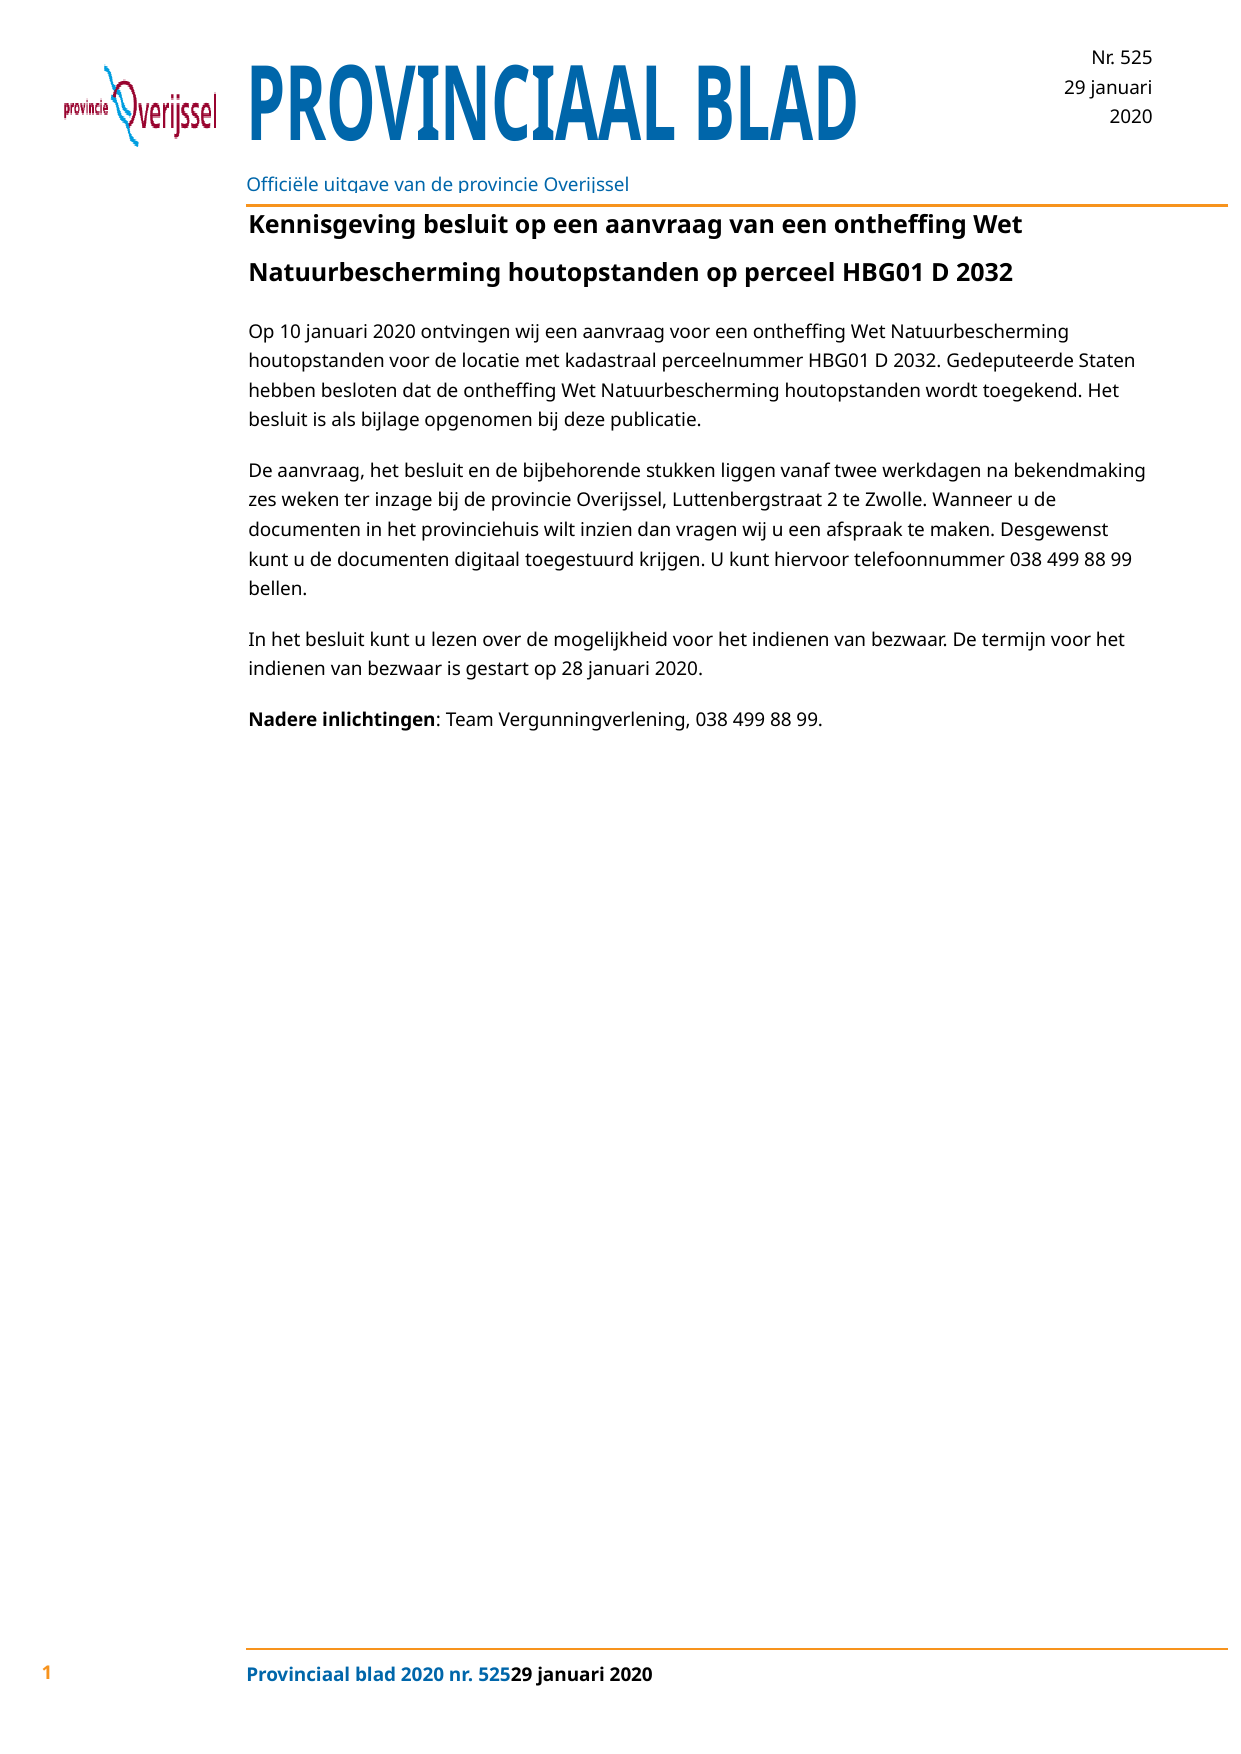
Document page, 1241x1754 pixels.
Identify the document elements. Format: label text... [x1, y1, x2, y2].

text Nadere inlichtingen: Team Vergunningverlening, 038 499 88 99. [248, 706, 1152, 732]
picture [41, 47, 231, 172]
text Op 10 januari 2020 ontvingen wij een aanvraag voor een ontheffing Wet Natuurbescherming houtopstanden voor de locatie met kadastraal perceelnummer HBG01 D 2032. Gedeputeerde Staten hebben besloten dat de ontheffing Wet Natuurbescherming houtopstanden wordt toegekend. Het besluit is als bijlage opgenomen bij deze publicatie. [248, 318, 1152, 432]
text Kennisgeving besluit op een aanvraag van een ontheffing Wet Natuurbescherming houtopstanden op perceel HBG01 D 2032 [248, 207, 1152, 288]
text De aanvraag, het besluit en de bijbehorende stukken liggen vanaf twee werkdagen na bekendmaking zes weken ter inzage bij de provincie Overijssel, Luttenbergstraat 2 te Zwolle. Wanneer u de documenten in het provinciehuis wilt inzien dan vragen wij u een afspraak te maken. Desgewenst kunt u de documenten digitaal toegestuurd krijgen. U kunt hiervoor telefoonnummer 038 499 88 99 bellen. [248, 457, 1152, 601]
text In het besluit kunt u lezen over de mogelijkheid voor het indienen van bezwaar. De termijn voor het indienen van bezwaar is gestart op 28 januari 2020. [248, 626, 1152, 681]
